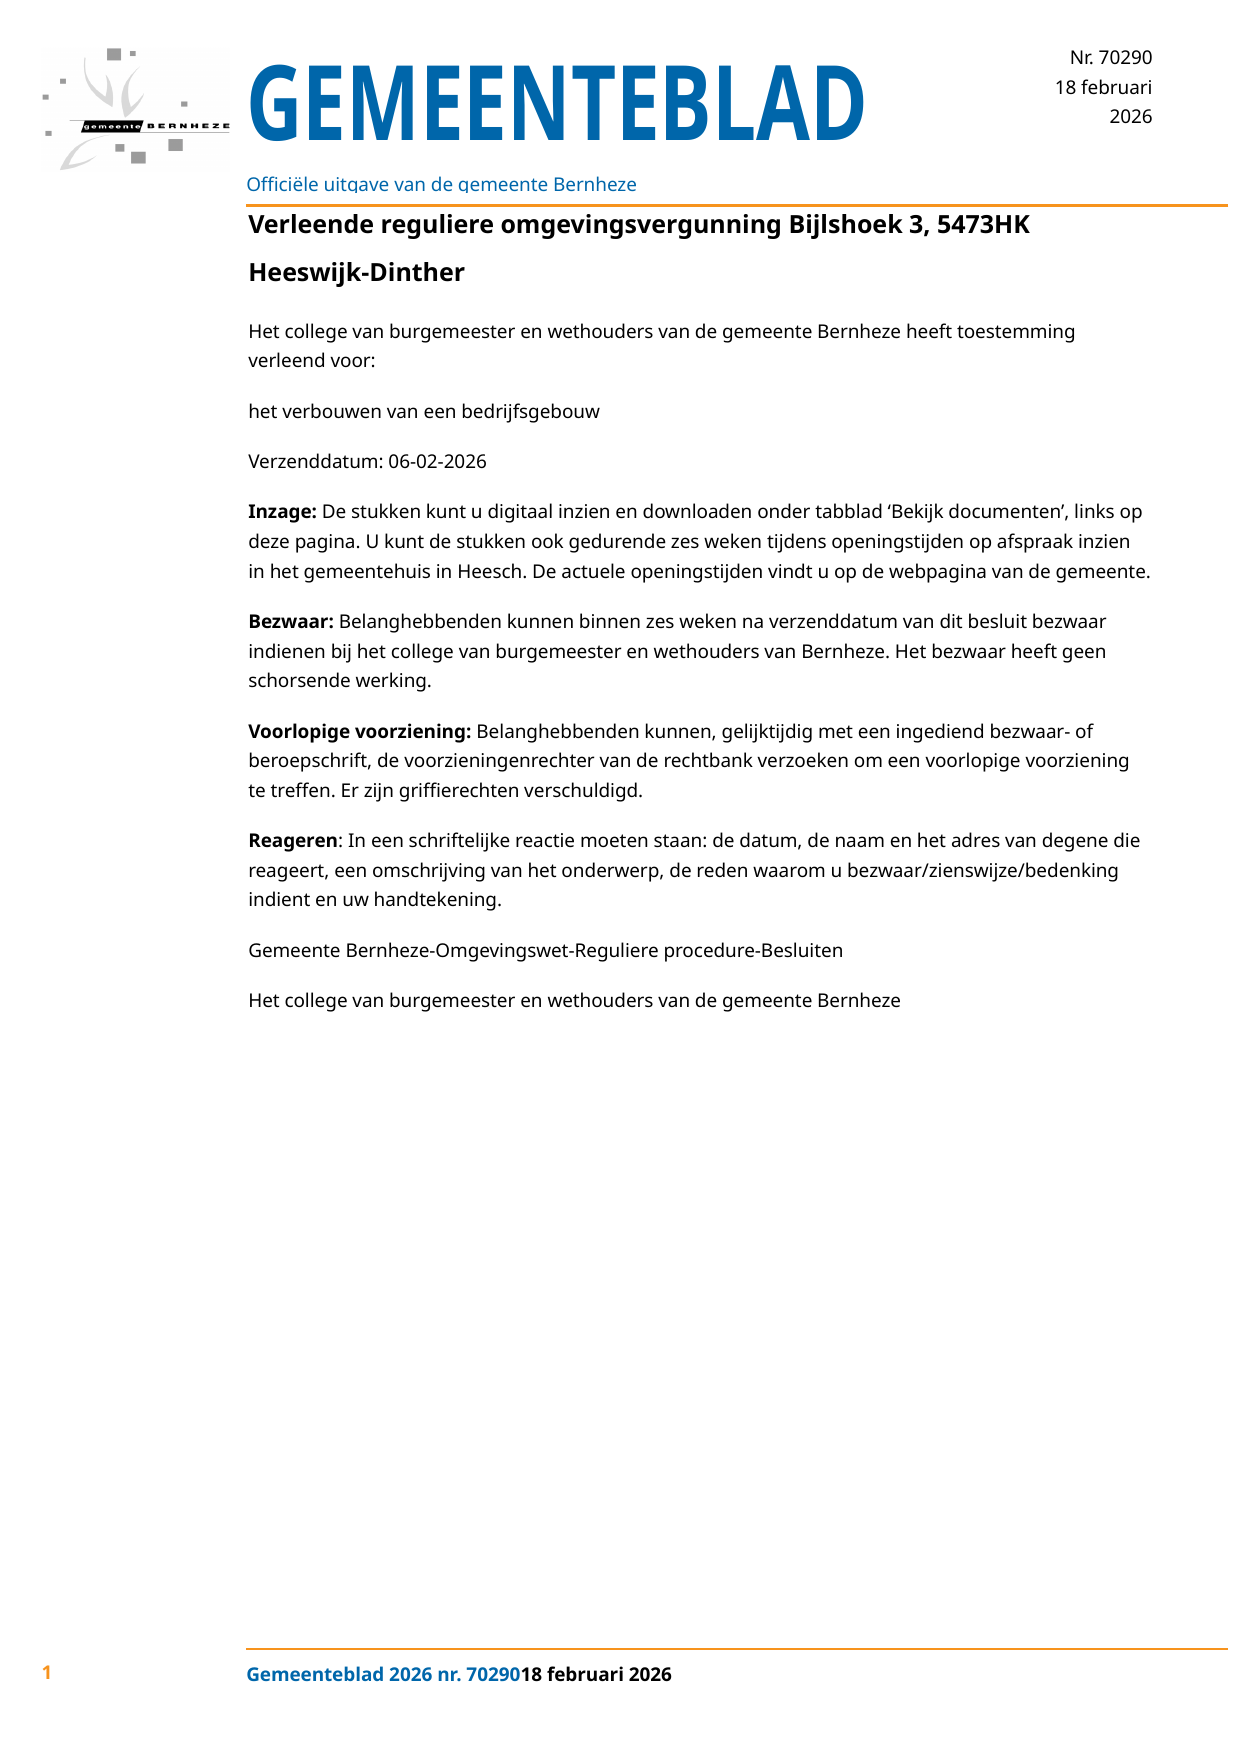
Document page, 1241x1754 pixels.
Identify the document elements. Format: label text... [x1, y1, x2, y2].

picture [41, 47, 231, 172]
text het verbouwen van een bedrijfsgebouw [248, 398, 1152, 424]
text Het college van burgemeester en wethouders van de gemeente Bernheze heeft toestemming verleend voor: [248, 318, 1152, 373]
text Bezwaar: Belanghebbenden kunnen binnen zes weken na verzenddatum van dit besluit bezwaar indienen bij het college van burgemeester en wethouders van Bernheze. Het bezwaar heeft geen schorsende werking. [248, 608, 1152, 693]
text Verzenddatum: 06-02-2026 [248, 448, 1152, 474]
text Verleende reguliere omgevingsvergunning Bijlshoek 3, 5473HK Heeswijk-Dinther [248, 207, 1152, 288]
text Gemeente Bernheze-Omgevingswet-Reguliere procedure-Besluiten [248, 937, 1152, 963]
text Inzage: De stukken kunt u digitaal inzien en downloaden onder tabblad ‘Bekijk documenten’, links op deze pagina. U kunt de stukken ook gedurende zes weken tijdens openingstijden op afspraak inzien in het gemeentehuis in Heesch. De actuele openingstijden vindt u op de webpagina van de gemeente. [248, 499, 1152, 584]
text Voorlopige voorziening: Belanghebbenden kunnen, gelijktijdig met een ingediend bezwaar- of beroepschrift, de voorzieningenrechter van de rechtbank verzoeken om een voorlopige voorziening te treffen. Er zijn griffierechten verschuldigd. [248, 718, 1152, 803]
text Reageren: In een schriftelijke reactie moeten staan: de datum, de naam en het adres van degene die reageert, een omschrijving van het onderwerp, de reden waarom u bezwaar/zienswijze/bedenking indient en uw handtekening. [248, 827, 1152, 912]
text Het college van burgemeester en wethouders van de gemeente Bernheze [248, 987, 1152, 1013]
